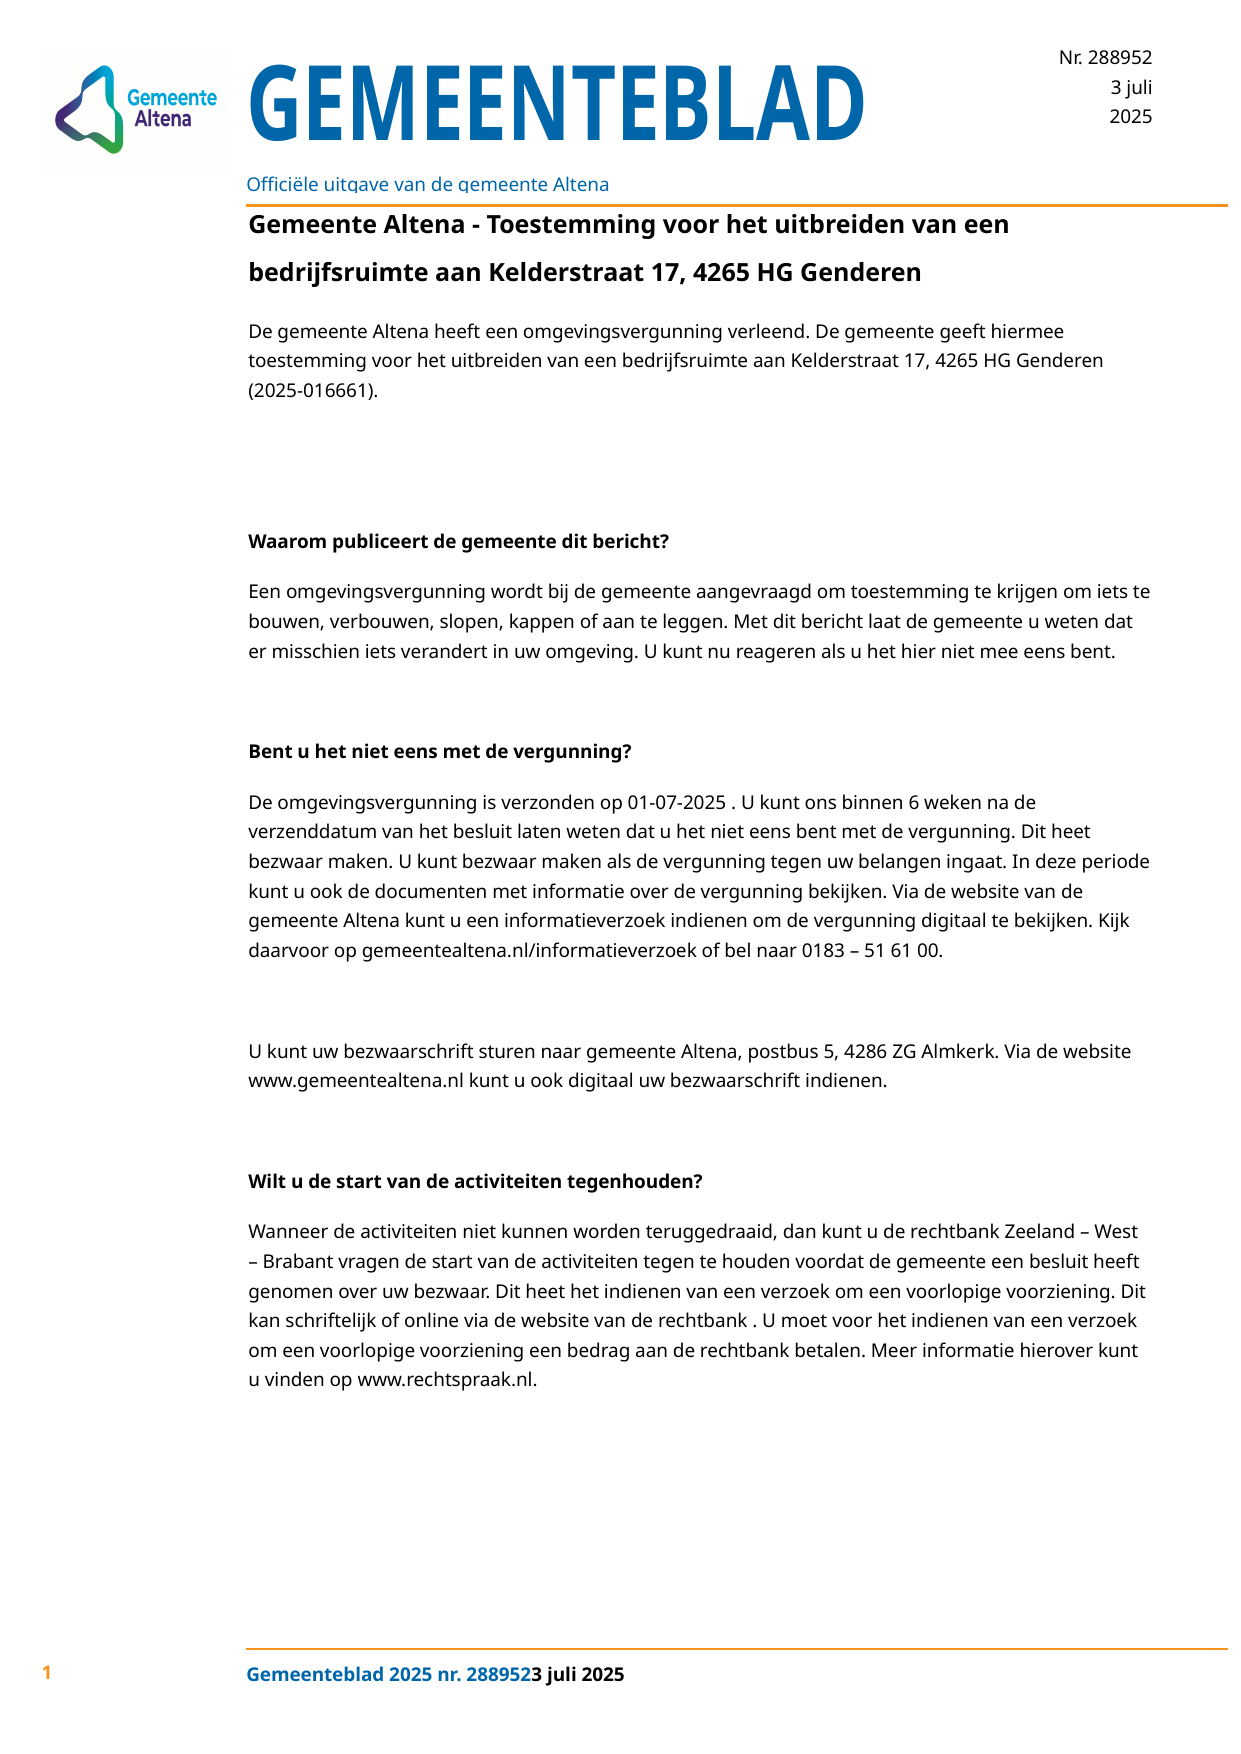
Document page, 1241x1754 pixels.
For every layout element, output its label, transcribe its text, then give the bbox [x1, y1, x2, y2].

text Gemeente Altena - Toestemming voor het uitbreiden van een bedrijfsruimte aan Kelderstraat 17, 4265 HG Genderen [248, 207, 1152, 288]
text U kunt uw bezwaarschrift sturen naar gemeente Altena, postbus 5, 4286 ZG Almkerk. Via de website www.gemeentealtena.nl kunt u ook digitaal uw bezwaarschrift indienen. [248, 1038, 1152, 1093]
text Een omgevingsvergunning wordt bij de gemeente aangevraagd om toestemming te krijgen om iets te bouwen, verbouwen, slopen, kappen of aan te leggen. Met dit bericht laat de gemeente u weten dat er misschien iets verandert in uw omgeving. U kunt nu reageren als u het hier niet mee eens bent. [248, 579, 1152, 664]
text De gemeente Altena heeft een omgevingsvergunning verleend. De gemeente geeft hiermee toestemming voor het uitbreiden van een bedrijfsruimte aan Kelderstraat 17, 4265 HG Genderen (2025-016661). [248, 318, 1152, 403]
text Bent u het niet eens met de vergunning? [248, 739, 1152, 764]
picture [41, 47, 231, 172]
text Waarom publiceert de gemeente dit bericht? [248, 528, 1152, 554]
text Wanneer de activiteiten niet kunnen worden teruggedraaid, dan kunt u de rechtbank Zeeland – West – Brabant vragen de start van de activiteiten tegen te houden voordat de gemeente een besluit heeft genomen over uw bezwaar. Dit heet het indienen van een verzoek om een voorlopige voorziening. Dit kan schriftelijk of online via de website van de rechtbank . U moet voor het indienen van een verzoek om een voorlopige voorziening een bedrag aan de rechtbank betalen. Meer informatie hierover kunt u vinden op www.rechtspraak.nl. [248, 1219, 1152, 1392]
text De omgevingsvergunning is verzonden op 01-07-2025 . U kunt ons binnen 6 weken na de verzenddatum van het besluit laten weten dat u het niet eens bent met de vergunning. Dit heet bezwaar maken. U kunt bezwaar maken als de vergunning tegen uw belangen ingaat. In deze periode kunt u ook de documenten met informatie over de vergunning bekijken. Via de website van de gemeente Altena kunt u een informatieverzoek indienen om de vergunning digitaal te bekijken. Kijk daarvoor op gemeentealtena.nl/informatieverzoek of bel naar 0183 – 51 61 00. [248, 789, 1152, 963]
text Wilt u de start van de activiteiten tegenhouden? [248, 1168, 1152, 1194]
